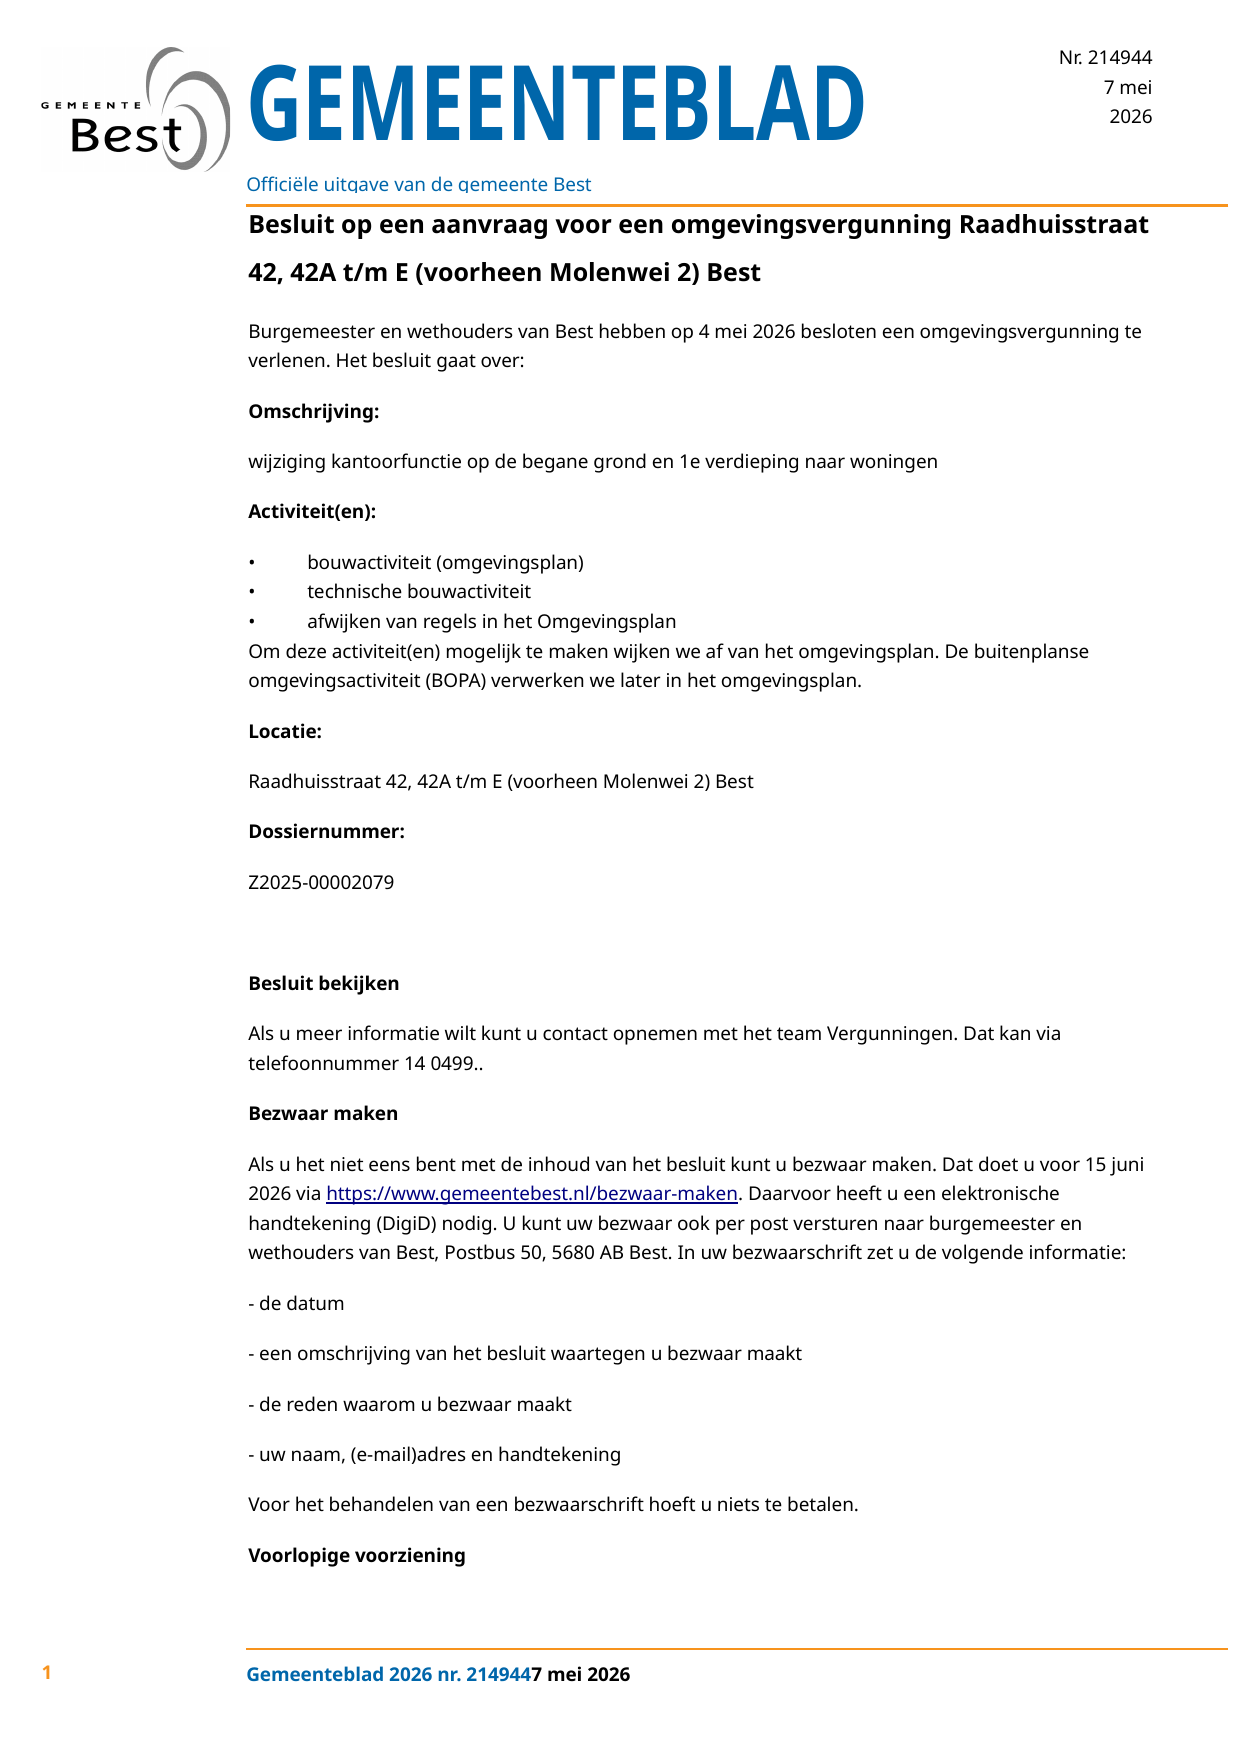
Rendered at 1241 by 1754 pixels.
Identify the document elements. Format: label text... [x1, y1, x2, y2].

list bouwactiviteit (omgevingsplan) [248, 549, 1152, 575]
text Burgemeester en wethouders van Best hebben op 4 mei 2026 besloten een omgevingsvergunning te verlenen. Het besluit gaat over: [248, 318, 1152, 373]
text Omschrijving: [248, 398, 1152, 424]
text Activiteit(en): [248, 499, 1152, 524]
text - uw naam, (e-mail)adres en handtekening [248, 1441, 1152, 1467]
text wijziging kantoorfunctie op de begane grond en 1e verdieping naar woningen [248, 448, 1152, 474]
text Bezwaar maken [248, 1100, 1152, 1126]
text Voorlopige voorziening [248, 1542, 1152, 1568]
text Besluit bekijken [248, 970, 1152, 996]
list technische bouwactiviteit [248, 579, 1152, 604]
picture [41, 47, 231, 172]
text - de reden waarom u bezwaar maakt [248, 1391, 1152, 1417]
text Z2025-00002079 [248, 869, 1152, 895]
text Om deze activiteit(en) mogelijk te maken wijken we af van het omgevingsplan. De buitenplanse omgevingsactiviteit (BOPA) verwerken we later in het omgevingsplan. [248, 638, 1152, 693]
text Besluit op een aanvraag voor een omgevingsvergunning Raadhuisstraat 42, 42A t/m E (voorheen Molenwei 2) Best [248, 207, 1152, 288]
text Voor het behandelen van een bezwaarschrift hoeft u niets te betalen. [248, 1492, 1152, 1517]
text Dossiernummer: [248, 819, 1152, 844]
text - een omschrijving van het besluit waartegen u bezwaar maakt [248, 1340, 1152, 1366]
text - de datum [248, 1290, 1152, 1316]
text Als u meer informatie wilt kunt u contact opnemen met het team Vergunningen. Dat kan via telefoonnummer 14 0499.. [248, 1020, 1152, 1076]
list afwijken van regels in het Omgevingsplan [248, 608, 1152, 634]
text Locatie: [248, 718, 1152, 744]
text Als u het niet eens bent met de inhoud van het besluit kunt u bezwaar maken. Dat doet u voor 15 juni 2026 via https://www.gemeentebest.nl/bezwaar-maken. Daarvoor heeft u een elektronische handtekening (DigiD) nodig. U kunt uw bezwaar ook per post versturen naar burgemeester en wethouders van Best, Postbus 50, 5680 AB Best. In uw bezwaarschrift zet u de volgende informatie: [248, 1151, 1152, 1265]
text Raadhuisstraat 42, 42A t/m E (voorheen Molenwei 2) Best [248, 768, 1152, 794]
